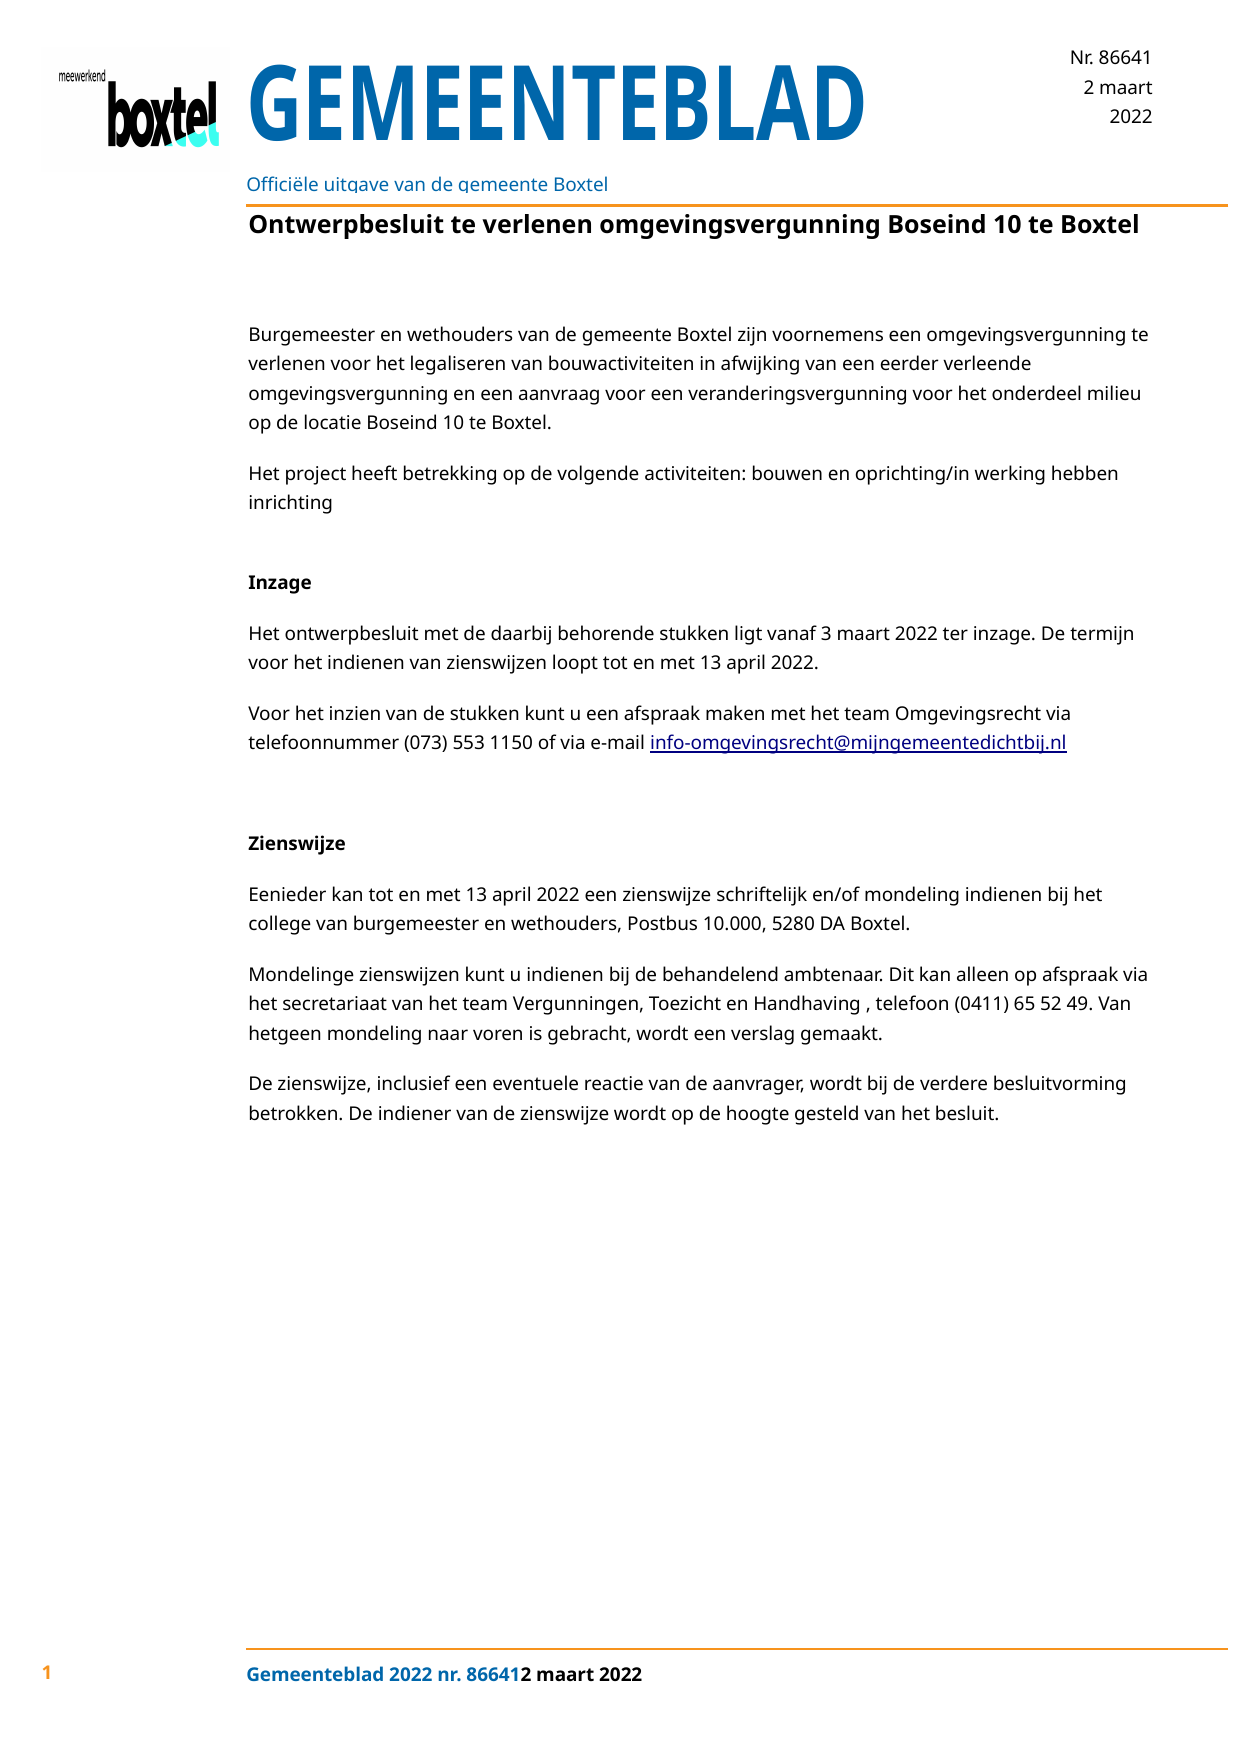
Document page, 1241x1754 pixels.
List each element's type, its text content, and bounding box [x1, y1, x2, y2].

text Inzage [248, 569, 1152, 595]
text Mondelinge zienswijzen kunt u indienen bij de behandelend ambtenaar. Dit kan alleen op afspraak via het secretariaat van het team Vergunningen, Toezicht en Handhaving , telefoon (0411) 65 52 49. Van hetgeen mondeling naar voren is gebracht, wordt een verslag gemaakt. [248, 961, 1152, 1046]
text De zienswijze, inclusief een eventuele reactie van de aanvrager, wordt bij de verdere besluitvorming betrokken. De indiener van de zienswijze wordt op de hoogte gesteld van het besluit. [248, 1070, 1152, 1126]
text Burgemeester en wethouders van de gemeente Boxtel zijn voornemens een omgevingsvergunning te verlenen voor het legaliseren van bouwactiviteiten in afwijking van een eerder verleende omgevingsvergunning en een aanvraag voor een veranderingsvergunning voor het onderdeel milieu op de locatie Boseind 10 te Boxtel. [248, 321, 1152, 435]
text Voor het inzien van de stukken kunt u een afspraak maken met het team Omgevingsrecht via telefoonnummer (073) 553 1150 of via e-mail info-omgevingsrecht@mijngemeentedichtbij.nl [248, 700, 1152, 755]
text Eenieder kan tot en met 13 april 2022 een zienswijze schriftelijk en/of mondeling indienen bij het college van burgemeester en wethouders, Postbus 10.000, 5280 DA Boxtel. [248, 881, 1152, 936]
text Het ontwerpbesluit met de daarbij behorende stukken ligt vanaf 3 maart 2022 ter inzage. De termijn voor het indienen van zienswijzen loopt tot en met 13 april 2022. [248, 620, 1152, 675]
picture [41, 47, 231, 172]
text Ontwerpbesluit te verlenen omgevingsvergunning Boseind 10 te Boxtel [248, 207, 1152, 241]
text Zienswijze [248, 830, 1152, 856]
text Het project heeft betrekking op de volgende activiteiten: bouwen en oprichting/in werking hebben inrichting [248, 460, 1152, 515]
